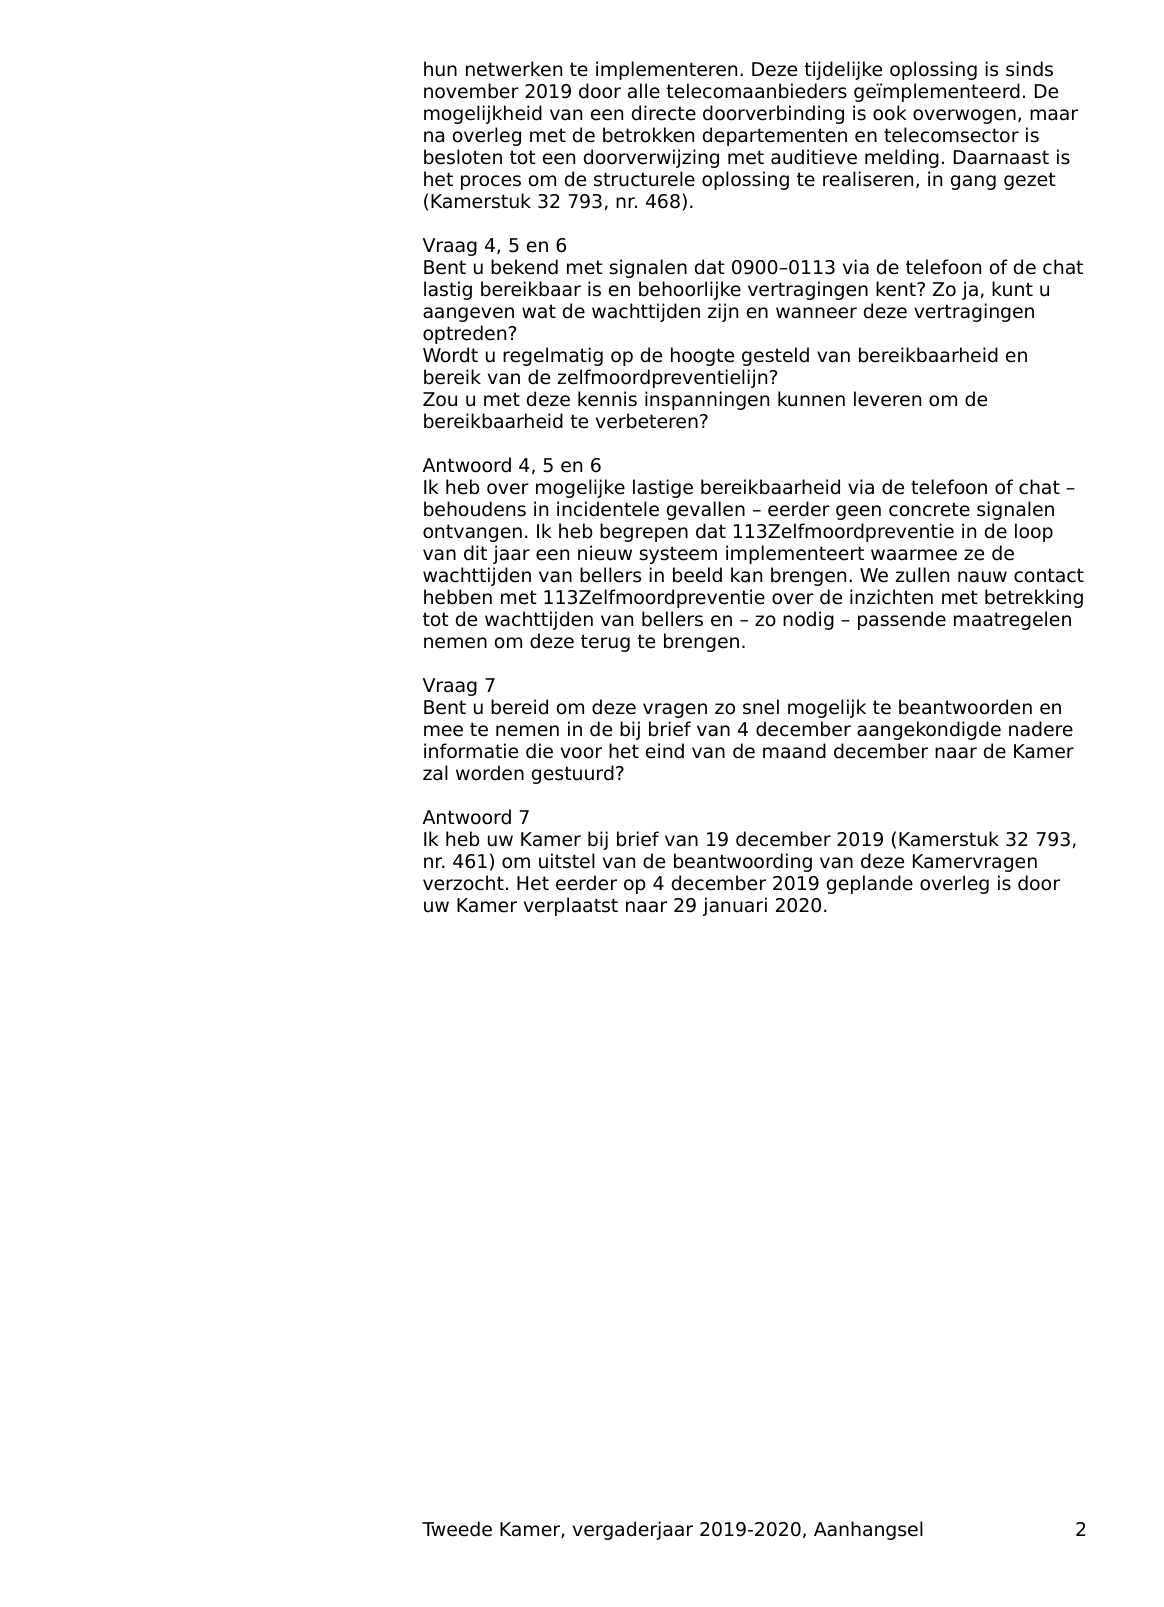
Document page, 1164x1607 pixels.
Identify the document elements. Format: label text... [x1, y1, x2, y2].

text Ik heb uw Kamer bij brief van 19 december 2019 (Kamerstuk 32 793, nr. 461) om uitstel van de beantwoording van deze Kamervragen verzocht. Het eerder op 4 december 2019 geplande overleg is door uw Kamer verplaatst naar 29 januari 2020. [422, 829, 1087, 917]
text Ik heb over mogelijke lastige bereikbaarheid via de telefoon of chat – behoudens in incidentele gevallen – eerder geen concrete signalen ontvangen. Ik heb begrepen dat 113Zelfmoordpreventie in de loop van dit jaar een nieuw systeem implementeert waarmee ze de wachttijden van bellers in beeld kan brengen. We zullen nauw contact hebben met 113Zelfmoordpreventie over de inzichten met betrekking tot de wachttijden van bellers en – zo nodig – passende maatregelen nemen om deze terug te brengen. [422, 477, 1087, 653]
text Vraag 4, 5 en 6 [422, 235, 1087, 257]
text hun netwerken te implementeren. Deze tijdelijke oplossing is sinds november 2019 door alle telecomaanbieders geïmplementeerd. De mogelijkheid van een directe doorverbinding is ook overwogen, maar na overleg met de betrokken departementen en telecomsector is besloten tot een doorverwijzing met auditieve melding. Daarnaast is het proces om de structurele oplossing te realiseren, in gang gezet (Kamerstuk 32 793, nr. 468). [422, 59, 1087, 213]
text Wordt u regelmatig op de hoogte gesteld van bereikbaarheid en bereik van de zelfmoordpreventielijn? [422, 345, 1087, 389]
text Bent u bereid om deze vragen zo snel mogelijk te beantwoorden en mee te nemen in de bij brief van 4 december aangekondigde nadere informatie die voor het eind van de maand december naar de Kamer zal worden gestuurd? [422, 697, 1087, 785]
text Antwoord 4, 5 en 6 [422, 455, 1087, 477]
text Bent u bekend met signalen dat 0900–0113 via de telefoon of de chat lastig bereikbaar is en behoorlijke vertragingen kent? Zo ja, kunt u aangeven wat de wachttijden zijn en wanneer deze vertragingen optreden? [422, 257, 1087, 345]
text Antwoord 7 [422, 807, 1087, 829]
text Zou u met deze kennis inspanningen kunnen leveren om de bereikbaarheid te verbeteren? [422, 389, 1087, 433]
text Vraag 7 [422, 675, 1087, 697]
